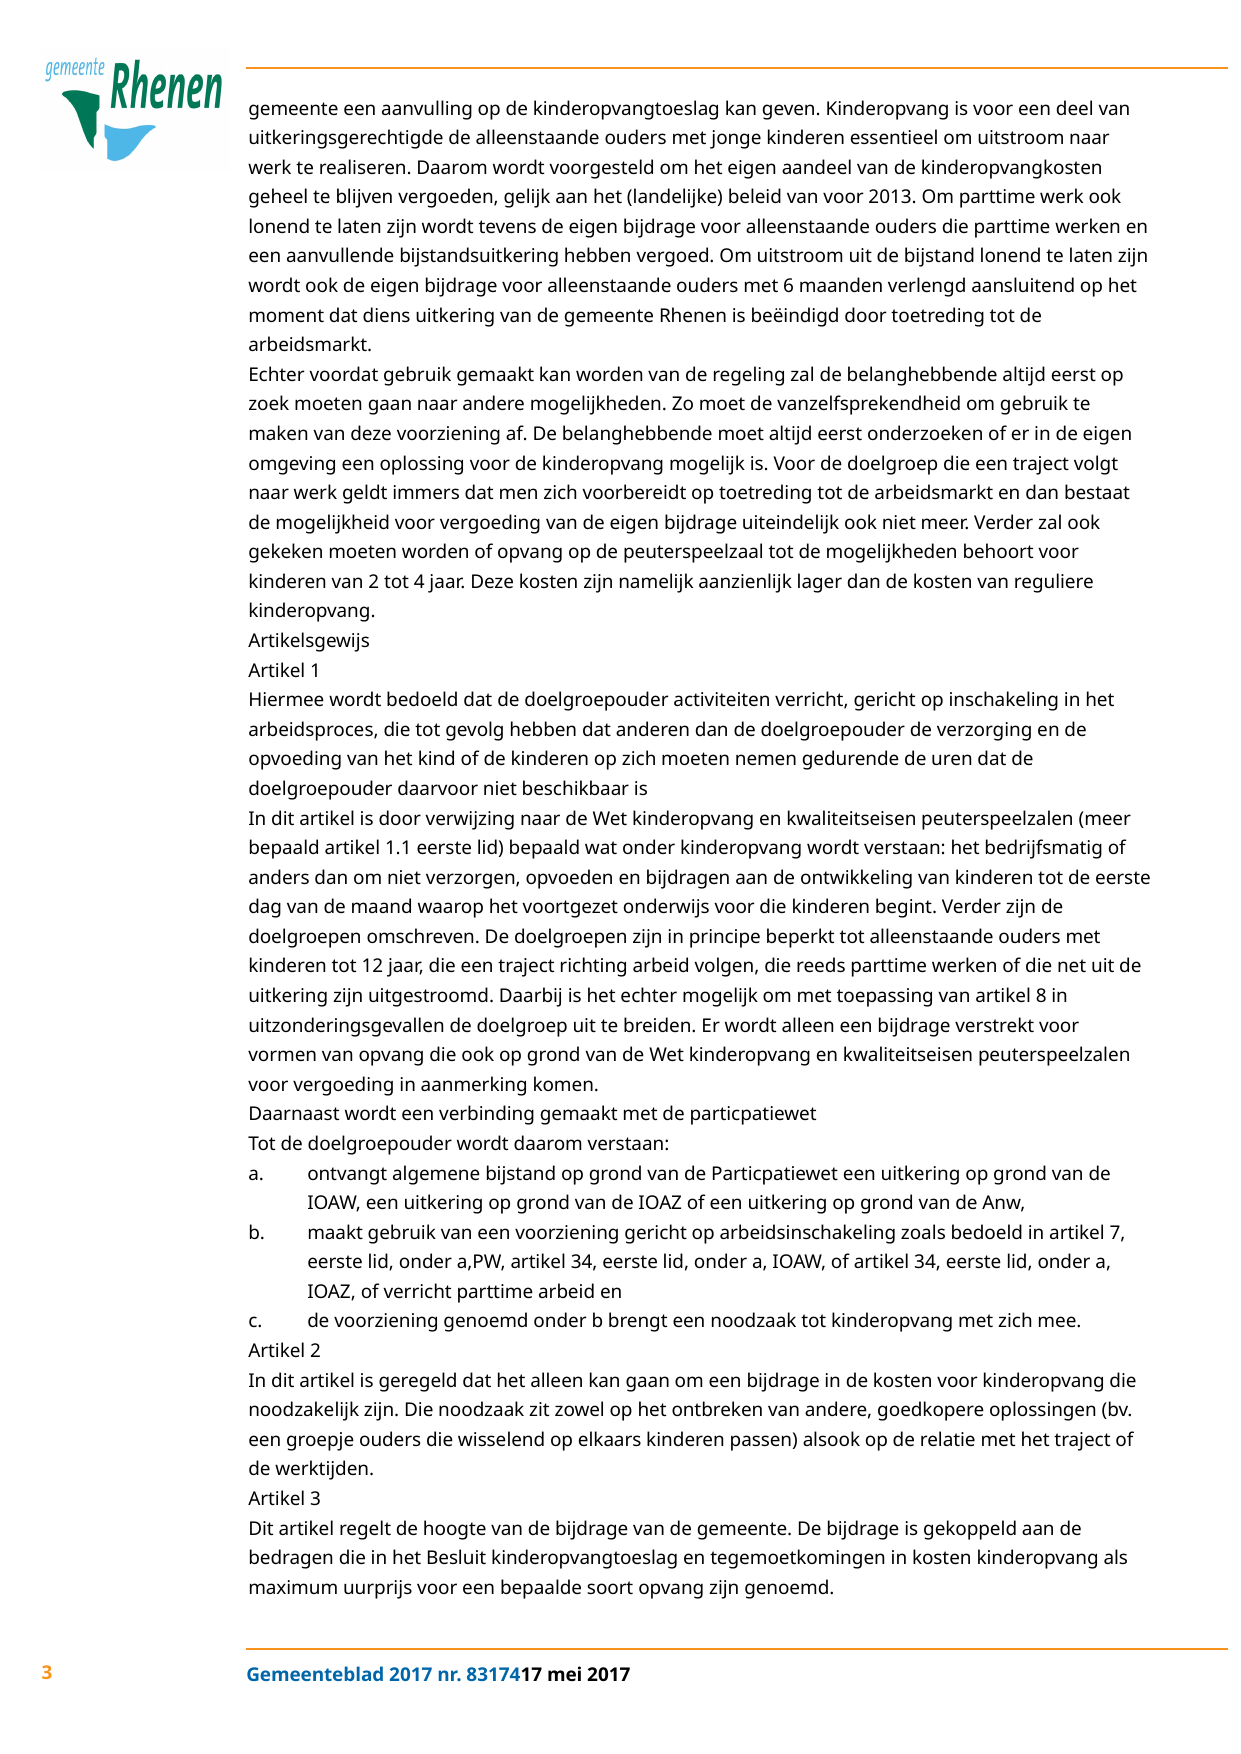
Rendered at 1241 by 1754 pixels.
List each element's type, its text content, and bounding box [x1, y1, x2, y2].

list de voorziening genoemd onder b brengt een noodzaak tot kinderopvang met zich mee. [248, 1308, 1152, 1333]
text Artikel 3 [248, 1485, 1152, 1511]
text Tot de doelgroepouder wordt daarom verstaan: [248, 1130, 1152, 1156]
text Artikel 2 [248, 1337, 1152, 1363]
text Dit artikel regelt de hoogte van de bijdrage van de gemeente. De bijdrage is gekoppeld aan de bedragen die in het Besluit kinderopvangtoeslag en tegemoetkomingen in kosten kinderopvang als maximum uurprijs voor een bepaalde soort opvang zijn genoemd. [248, 1515, 1152, 1600]
text Artikel 1 [248, 657, 1152, 683]
text Daarnaast wordt een verbinding gemaakt met de particpatiewet [248, 1101, 1152, 1126]
text In dit artikel is door verwijzing naar de Wet kinderopvang en kwaliteitseisen peuterspeelzalen (meer bepaald artikel 1.1 eerste lid) bepaald wat onder kinderopvang wordt verstaan: het bedrijfsmatig of anders dan om niet verzorgen, opvoeden en bijdragen aan de ontwikkeling van kinderen tot de eerste dag van de maand waarop het voortgezet onderwijs voor die kinderen begint. Verder zijn de doelgroepen omschreven. De doelgroepen zijn in principe beperkt tot alleenstaande ouders met kinderen tot 12 jaar, die een traject richting arbeid volgen, die reeds parttime werken of die net uit de uitkering zijn uitgestroomd. Daarbij is het echter mogelijk om met toepassing van artikel 8 in uitzonderingsgevallen de doelgroep uit te breiden. Er wordt alleen een bijdrage verstrekt voor vormen van opvang die ook op grond van de Wet kinderopvang en kwaliteitseisen peuterspeelzalen voor vergoeding in aanmerking komen. [248, 805, 1152, 1097]
list maakt gebruik van een voorziening gericht op arbeidsinschakeling zoals bedoeld in artikel 7, eerste lid, onder a,PW, artikel 34, eerste lid, onder a, IOAW, of artikel 34, eerste lid, onder a, IOAZ, of verricht parttime arbeid en [248, 1219, 1152, 1304]
text gemeente een aanvulling op de kinderopvangtoeslag kan geven. Kinderopvang is voor een deel van uitkeringsgerechtigde de alleenstaande ouders met jonge kinderen essentieel om uitstroom naar werk te realiseren. Daarom wordt voorgesteld om het eigen aandeel van de kinderopvangkosten geheel te blijven vergoeden, gelijk aan het (landelijke) beleid van voor 2013. Om parttime werk ook lonend te laten zijn wordt tevens de eigen bijdrage voor alleenstaande ouders die parttime werken en een aanvullende bijstandsuitkering hebben vergoed. Om uitstroom uit de bijstand lonend te laten zijn wordt ook de eigen bijdrage voor alleenstaande ouders met 6 maanden verlengd aansluitend op het moment dat diens uitkering van de gemeente Rhenen is beëindigd door toetreding tot de arbeidsmarkt. [248, 95, 1152, 357]
text Artikelsgewijs [248, 627, 1152, 653]
text Echter voordat gebruik gemaakt kan worden van de regeling zal de belanghebbende altijd eerst op zoek moeten gaan naar andere mogelijkheden. Zo moet de vanzelfsprekendheid om gebruik te maken van deze voorziening af. De belanghebbende moet altijd eerst onderzoeken of er in de eigen omgeving een oplossing voor de kinderopvang mogelijk is. Voor de doelgroep die een traject volgt naar werk geldt immers dat men zich voorbereidt op toetreding tot de arbeidsmarkt en dan bestaat de mogelijkheid voor vergoeding van de eigen bijdrage uiteindelijk ook niet meer. Verder zal ook gekeken moeten worden of opvang op de peuterspeelzaal tot de mogelijkheden behoort voor kinderen van 2 tot 4 jaar. Deze kosten zijn namelijk aanzienlijk lager dan de kosten van reguliere kinderopvang. [248, 361, 1152, 623]
picture [41, 47, 231, 172]
text In dit artikel is geregeld dat het alleen kan gaan om een bijdrage in de kosten voor kinderopvang die noodzakelijk zijn. Die noodzaak zit zowel op het ontbreken van andere, goedkopere oplossingen (bv. een groepje ouders die wisselend op elkaars kinderen passen) alsook op de relatie met het traject of de werktijden. [248, 1367, 1152, 1481]
text Hiermee wordt bedoeld dat de doelgroepouder activiteiten verricht, gericht op inschakeling in het arbeidsproces, die tot gevolg hebben dat anderen dan de doelgroepouder de verzorging en de opvoeding van het kind of de kinderen op zich moeten nemen gedurende de uren dat de doelgroepouder daarvoor niet beschikbaar is [248, 686, 1152, 801]
list ontvangt algemene bijstand op grond van de Particpatiewet een uitkering op grond van de IOAW, een uitkering op grond van de IOAZ of een uitkering op grond van de Anw, [248, 1160, 1152, 1215]
